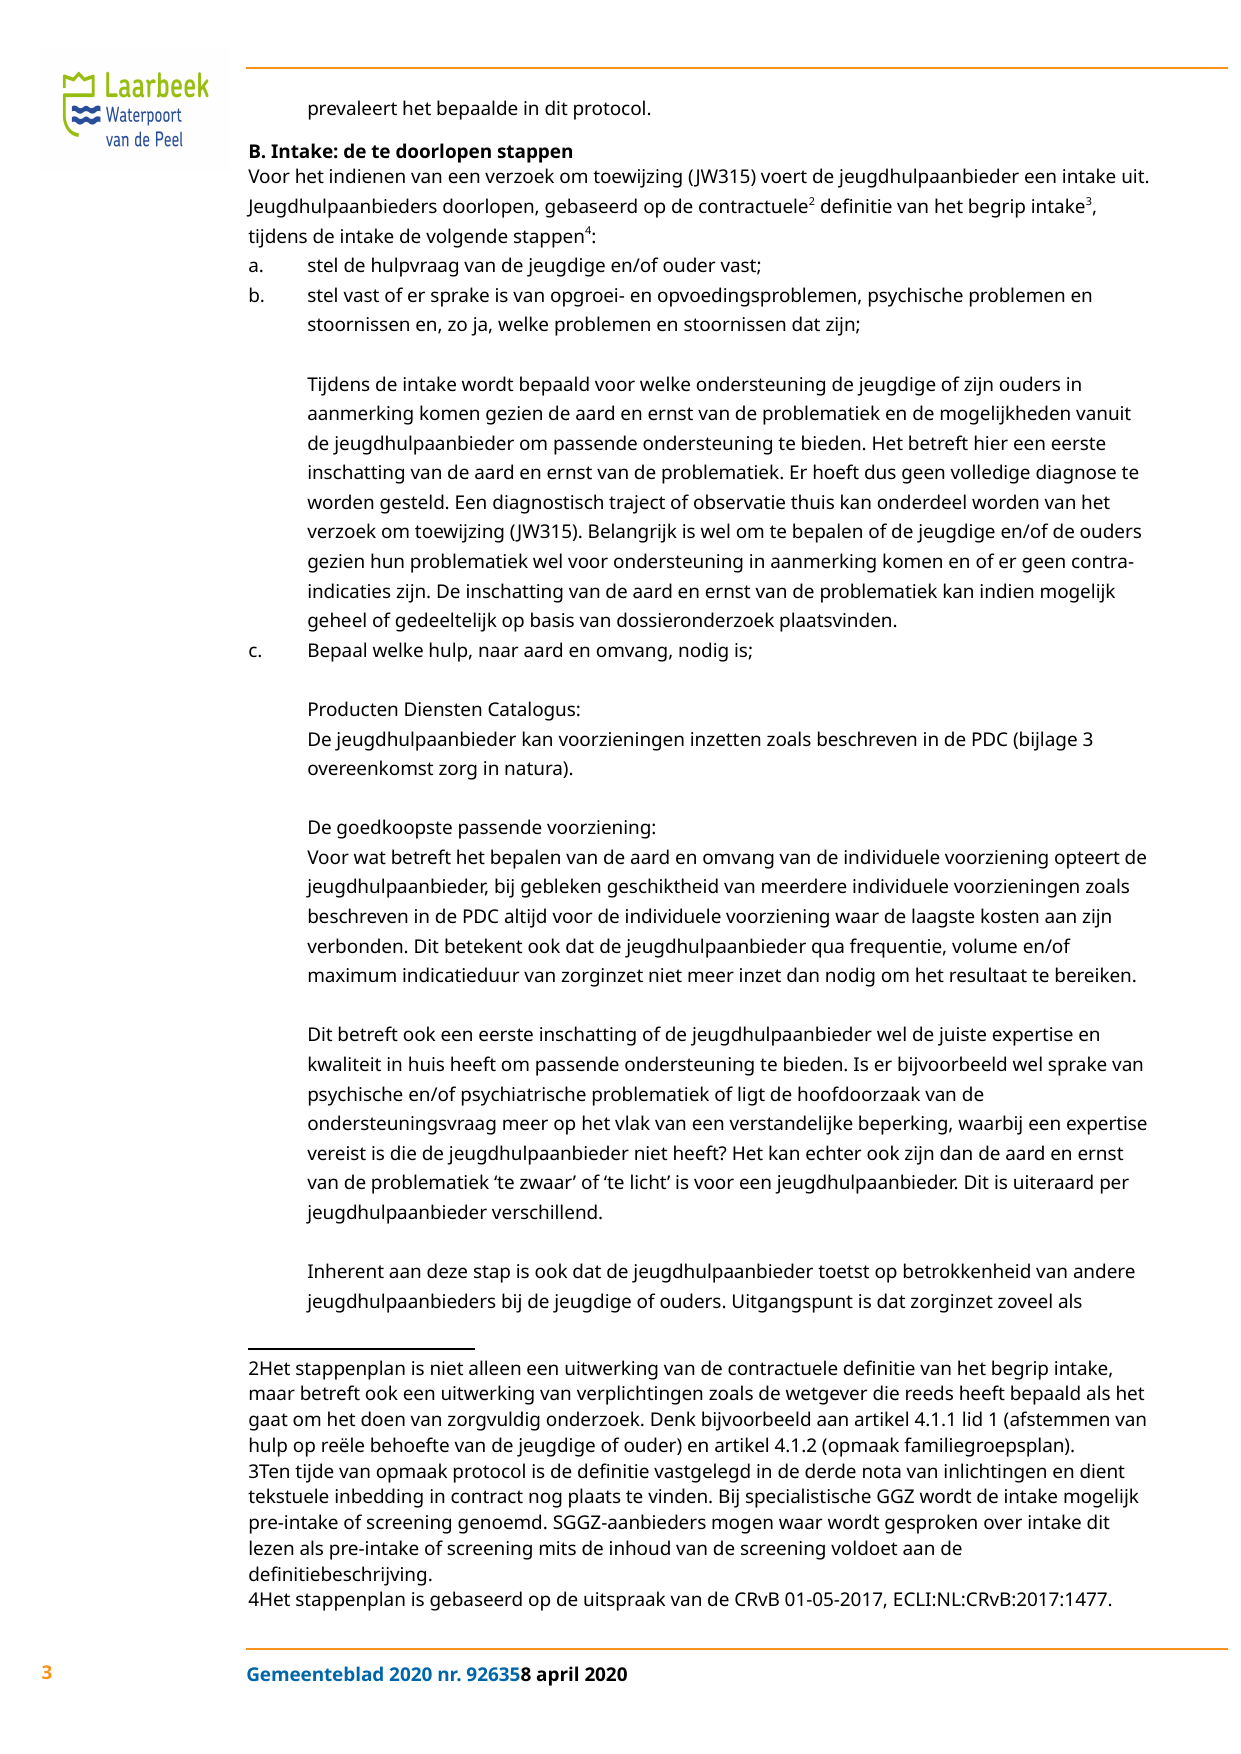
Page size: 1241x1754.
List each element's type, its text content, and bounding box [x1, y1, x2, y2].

text Ten tijde van opmaak protocol is de definitie vastgelegd in de derde nota van inlichtingen en dient tekstuele inbedding in contract nog plaats te vinden. Bij specialistische GGZ wordt de intake mogelijk pre-intake of screening genoemd. SGGZ-aanbieders mogen waar wordt gesproken over intake dit lezen als pre-intake of screening mits de inhoud van de screening voldoet aan de definitiebeschrijving. [248, 1458, 1152, 1586]
list stel de hulpvraag van de jeugdige en/of ouder vast; [248, 252, 1152, 278]
text B. Intake: de te doorlopen stappen [248, 138, 1152, 164]
text Het stappenplan is niet alleen een uitwerking van de contractuele definitie van het begrip intake, maar betreft ook een uitwerking van verplichtingen zoals de wetgever die reeds heeft bepaald als het gaat om het doen van zorgvuldig onderzoek. Denk bijvoorbeeld aan artikel 4.1.1 lid 1 (afstemmen van hulp op reële behoefte van de jeugdige of ouder) en artikel 4.1.2 (opmaak familiegroepsplan). [248, 1355, 1152, 1458]
list prevaleert het bepaalde in dit protocol. [248, 95, 1152, 121]
list stel vast of er sprake is van opgroei- en opvoedingsproblemen, psychische problemen en stoornissen en, zo ja, welke problemen en stoornissen dat zijn; [248, 282, 1152, 337]
list Inherent aan deze stap is ook dat de jeugdhulpaanbieder toetst op betrokkenheid van andere jeugdhulpaanbieders bij de jeugdige of ouders. Uitgangspunt is dat zorginzet zoveel als [248, 1258, 1152, 1313]
picture [41, 47, 231, 172]
list De goedkoopste passende voorziening: [248, 814, 1152, 840]
list Tijdens de intake wordt bepaald voor welke ondersteuning de jeugdige of zijn ouders in aanmerking komen gezien de aard en ernst van de problematiek en de mogelijkheden vanuit de jeugdhulpaanbieder om passende ondersteuning te bieden. Het betreft hier een eerste inschatting van de aard en ernst van de problematiek. Er hoeft dus geen volledige diagnose te worden gesteld. Een diagnostisch traject of observatie thuis kan onderdeel worden van het verzoek om toewijzing (JW315). Belangrijk is wel om te bepalen of de jeugdige en/of de ouders gezien hun problematiek wel voor ondersteuning in aanmerking komen en of er geen contra-indicaties zijn. De inschatting van de aard en ernst van de problematiek kan indien mogelijk geheel of gedeeltelijk op basis van dossieronderzoek plaatsvinden. [248, 371, 1152, 633]
text Het stappenplan is gebaseerd op de uitspraak van de CRvB 01-05-2017, ECLI:NL:CRvB:2017:1477. [248, 1586, 1152, 1612]
list Voor wat betreft het bepalen van de aard en omvang van de individuele voorziening opteert de jeugdhulpaanbieder, bij gebleken geschiktheid van meerdere individuele voorzieningen zoals beschreven in de PDC altijd voor de individuele voorziening waar de laagste kosten aan zijn verbonden. Dit betekent ook dat de jeugdhulpaanbieder qua frequentie, volume en/of maximum indicatieduur van zorginzet niet meer inzet dan nodig om het resultaat te bereiken. [248, 844, 1152, 988]
list De jeugdhulpaanbieder kan voorzieningen inzetten zoals beschreven in de PDC (bijlage 3 overeenkomst zorg in natura). [248, 726, 1152, 781]
list Producten Diensten Catalogus: [248, 696, 1152, 722]
text Voor het indienen van een verzoek om toewijzing (JW315) voert de jeugdhulpaanbieder een intake uit. Jeugdhulpaanbieders doorlopen, gebaseerd op de contractuele definitie van het begrip intake, tijdens de intake de volgende stappen: [248, 164, 1152, 248]
list Bepaal welke hulp, naar aard en omvang, nodig is; [248, 637, 1152, 663]
list Dit betreft ook een eerste inschatting of de jeugdhulpaanbieder wel de juiste expertise en kwaliteit in huis heeft om passende ondersteuning te bieden. Is er bijvoorbeeld wel sprake van psychische en/of psychiatrische problematiek of ligt de hoofdoorzaak van de ondersteuningsvraag meer op het vlak van een verstandelijke beperking, waarbij een expertise vereist is die de jeugdhulpaanbieder niet heeft? Het kan echter ook zijn dan de aard en ernst van de problematiek ‘te zwaar’ of ‘te licht’ is voor een jeugdhulpaanbieder. Dit is uiteraard per jeugdhulpaanbieder verschillend. [248, 1022, 1152, 1225]
